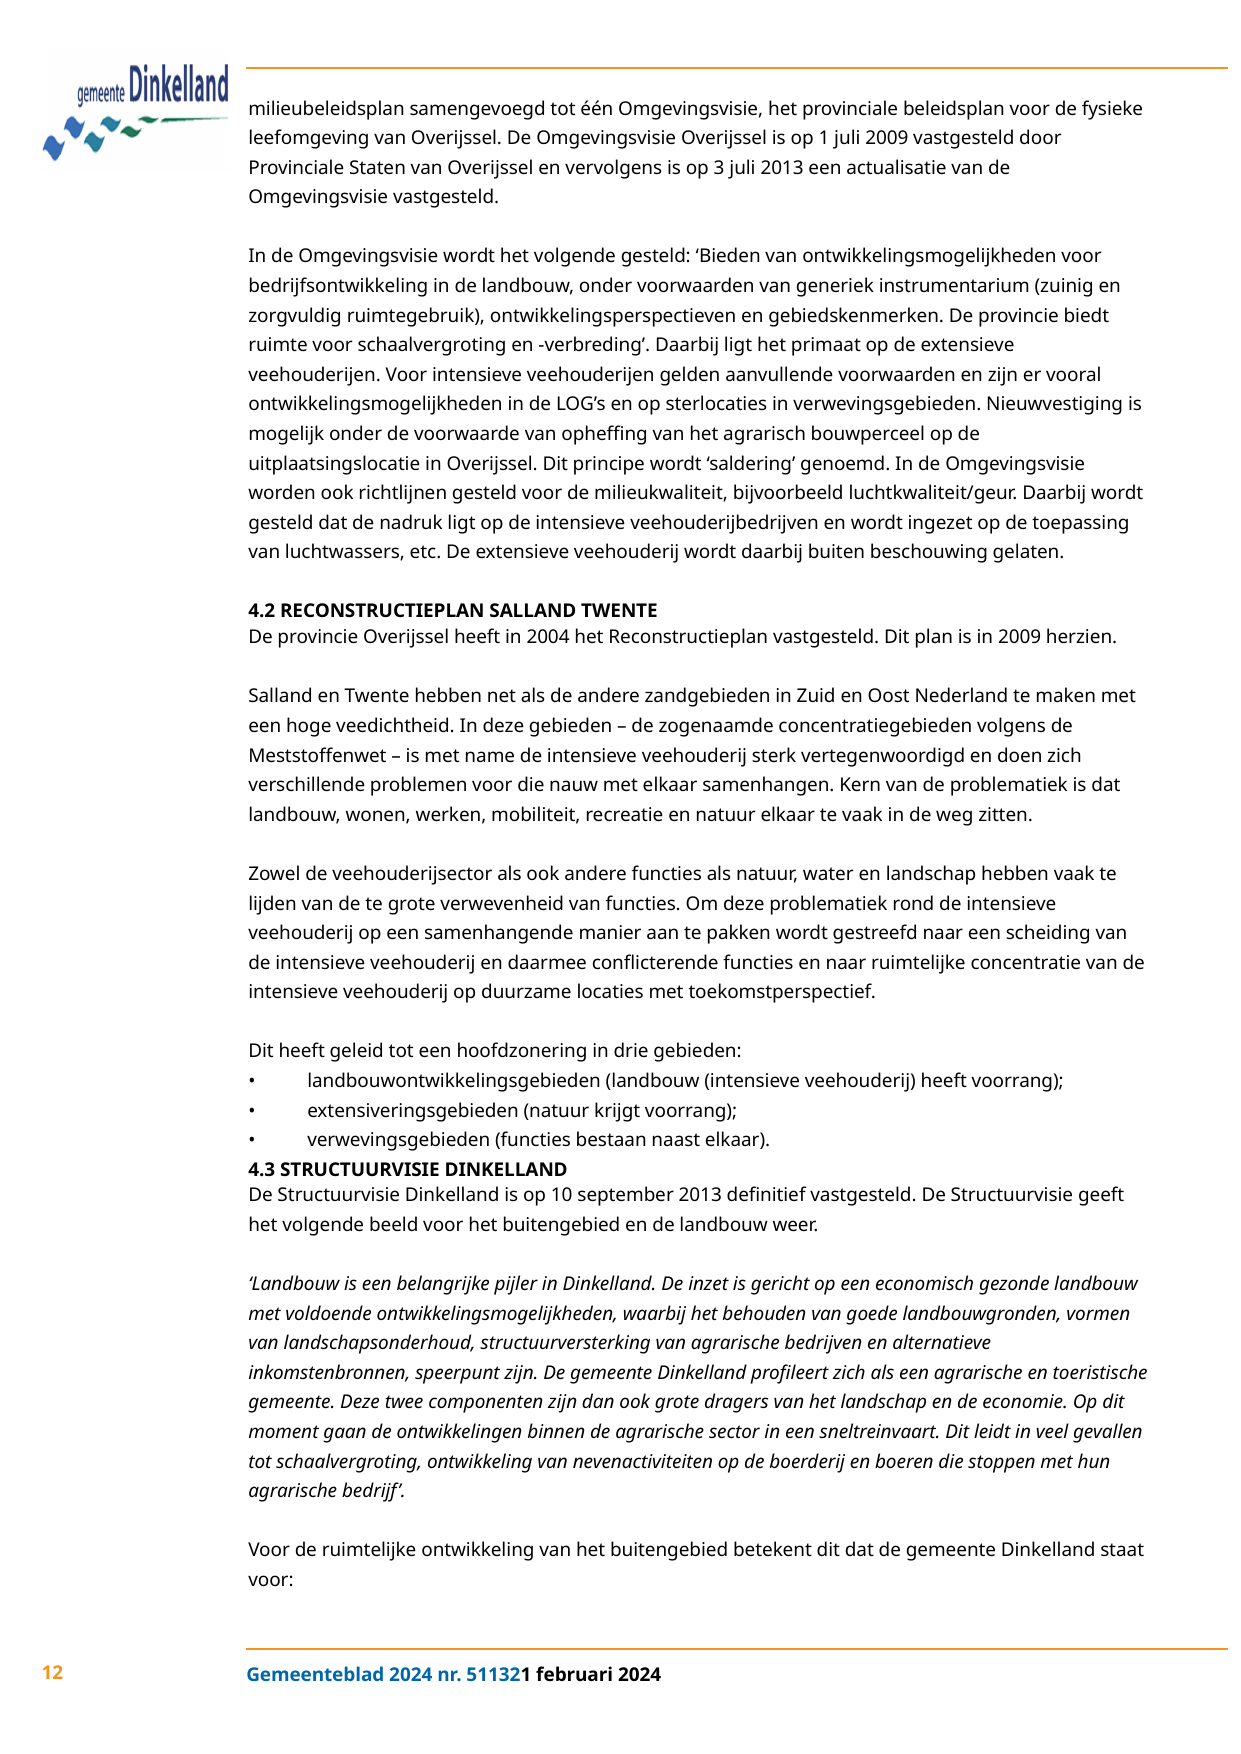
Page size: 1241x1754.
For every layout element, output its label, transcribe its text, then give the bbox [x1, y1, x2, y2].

list verwevingsgebieden (functies bestaan naast elkaar). [248, 1126, 1152, 1152]
list extensiveringsgebieden (natuur krijgt voorrang); [248, 1097, 1152, 1122]
text 4.3 STRUCTUURVISIE DINKELLAND [248, 1156, 1152, 1182]
text milieubeleidsplan samengevoegd tot één Omgevingsvisie, het provinciale beleidsplan voor de fysieke leefomgeving van Overijssel. De Omgevingsvisie Overijssel is op 1 juli 2009 vastgesteld door Provinciale Staten van Overijssel en vervolgens is op 3 juli 2013 een actualisatie van de Omgevingsvisie vastgesteld. [248, 95, 1152, 209]
text De provincie Overijssel heeft in 2004 het Reconstructieplan vastgesteld. Dit plan is in 2009 herzien. [248, 623, 1152, 649]
text 4.2 RECONSTRUCTIEPLAN SALLAND TWENTE [248, 598, 1152, 623]
list landbouwontwikkelingsgebieden (landbouw (intensieve veehouderij) heeft voorrang); [248, 1067, 1152, 1093]
picture [41, 47, 231, 172]
text De Structuurvisie Dinkelland is op 10 september 2013 definitief vastgesteld. De Structuurvisie geeft het volgende beeld voor het buitengebied en de landbouw weer. [248, 1182, 1152, 1237]
text Salland en Twente hebben net als de andere zandgebieden in Zuid en Oost Nederland te maken met een hoge veedichtheid. In deze gebieden – de zogenaamde concentratiegebieden volgens de Meststoffenwet – is met name de intensieve veehouderij sterk vertegenwoordigd en doen zich verschillende problemen voor die nauw met elkaar samenhangen. Kern van de problematiek is dat landbouw, wonen, werken, mobiliteit, recreatie en natuur elkaar te vaak in de weg zitten. [248, 683, 1152, 827]
text Voor de ruimtelijke ontwikkeling van het buitengebied betekent dit dat de gemeente Dinkelland staat voor: [248, 1537, 1152, 1592]
text Zowel de veehouderijsector als ook andere functies als natuur, water en landschap hebben vaak te lijden van de te grote verwevenheid van functies. Om deze problematiek rond de intensieve veehouderij op een samenhangende manier aan te pakken wordt gestreefd naar een scheiding van de intensieve veehouderij en daarmee conflicterende functies en naar ruimtelijke concentratie van de intensieve veehouderij op duurzame locaties met toekomstperspectief. [248, 860, 1152, 1004]
text ‘Landbouw is een belangrijke pijler in Dinkelland. De inzet is gericht op een economisch gezonde landbouw met voldoende ontwikkelingsmogelijkheden, waarbij het behouden van goede landbouwgronden, vormen van landschapsonderhoud, structuurversterking van agrarische bedrijven en alternatieve inkomstenbronnen, speerpunt zijn. De gemeente Dinkelland profileert zich als een agrarische en toeristische gemeente. Deze twee componenten zijn dan ook grote dragers van het landschap en de economie. Op dit moment gaan de ontwikkelingen binnen de agrarische sector in een sneltreinvaart. Dit leidt in veel gevallen tot schaalvergroting, ontwikkeling van nevenactiviteiten op de boerderij en boeren die stoppen met hun agrarische bedrijf’. [248, 1270, 1152, 1503]
text In de Omgevingsvisie wordt het volgende gesteld: ‘Bieden van ontwikkelingsmogelijkheden voor bedrijfsontwikkeling in de landbouw, onder voorwaarden van generiek instrumentarium (zuinig en zorgvuldig ruimtegebruik), ontwikkelingsperspectieven en gebiedskenmerken. De provincie biedt ruimte voor schaalvergroting en -verbreding’. Daarbij ligt het primaat op de extensieve veehouderijen. Voor intensieve veehouderijen gelden aanvullende voorwaarden en zijn er vooral ontwikkelingsmogelijkheden in de LOG’s en op sterlocaties in verwevingsgebieden. Nieuwvestiging is mogelijk onder de voorwaarde van opheffing van het agrarisch bouwperceel op de uitplaatsingslocatie in Overijssel. Dit principe wordt ‘saldering’ genoemd. In de Omgevingsvisie worden ook richtlijnen gesteld voor de milieukwaliteit, bijvoorbeeld luchtkwaliteit/geur. Daarbij wordt gesteld dat de nadruk ligt op de intensieve veehouderijbedrijven en wordt ingezet op de toepassing van luchtwassers, etc. De extensieve veehouderij wordt daarbij buiten beschouwing gelaten. [248, 243, 1152, 564]
text Dit heeft geleid tot een hoofdzonering in drie gebieden: [248, 1038, 1152, 1063]
